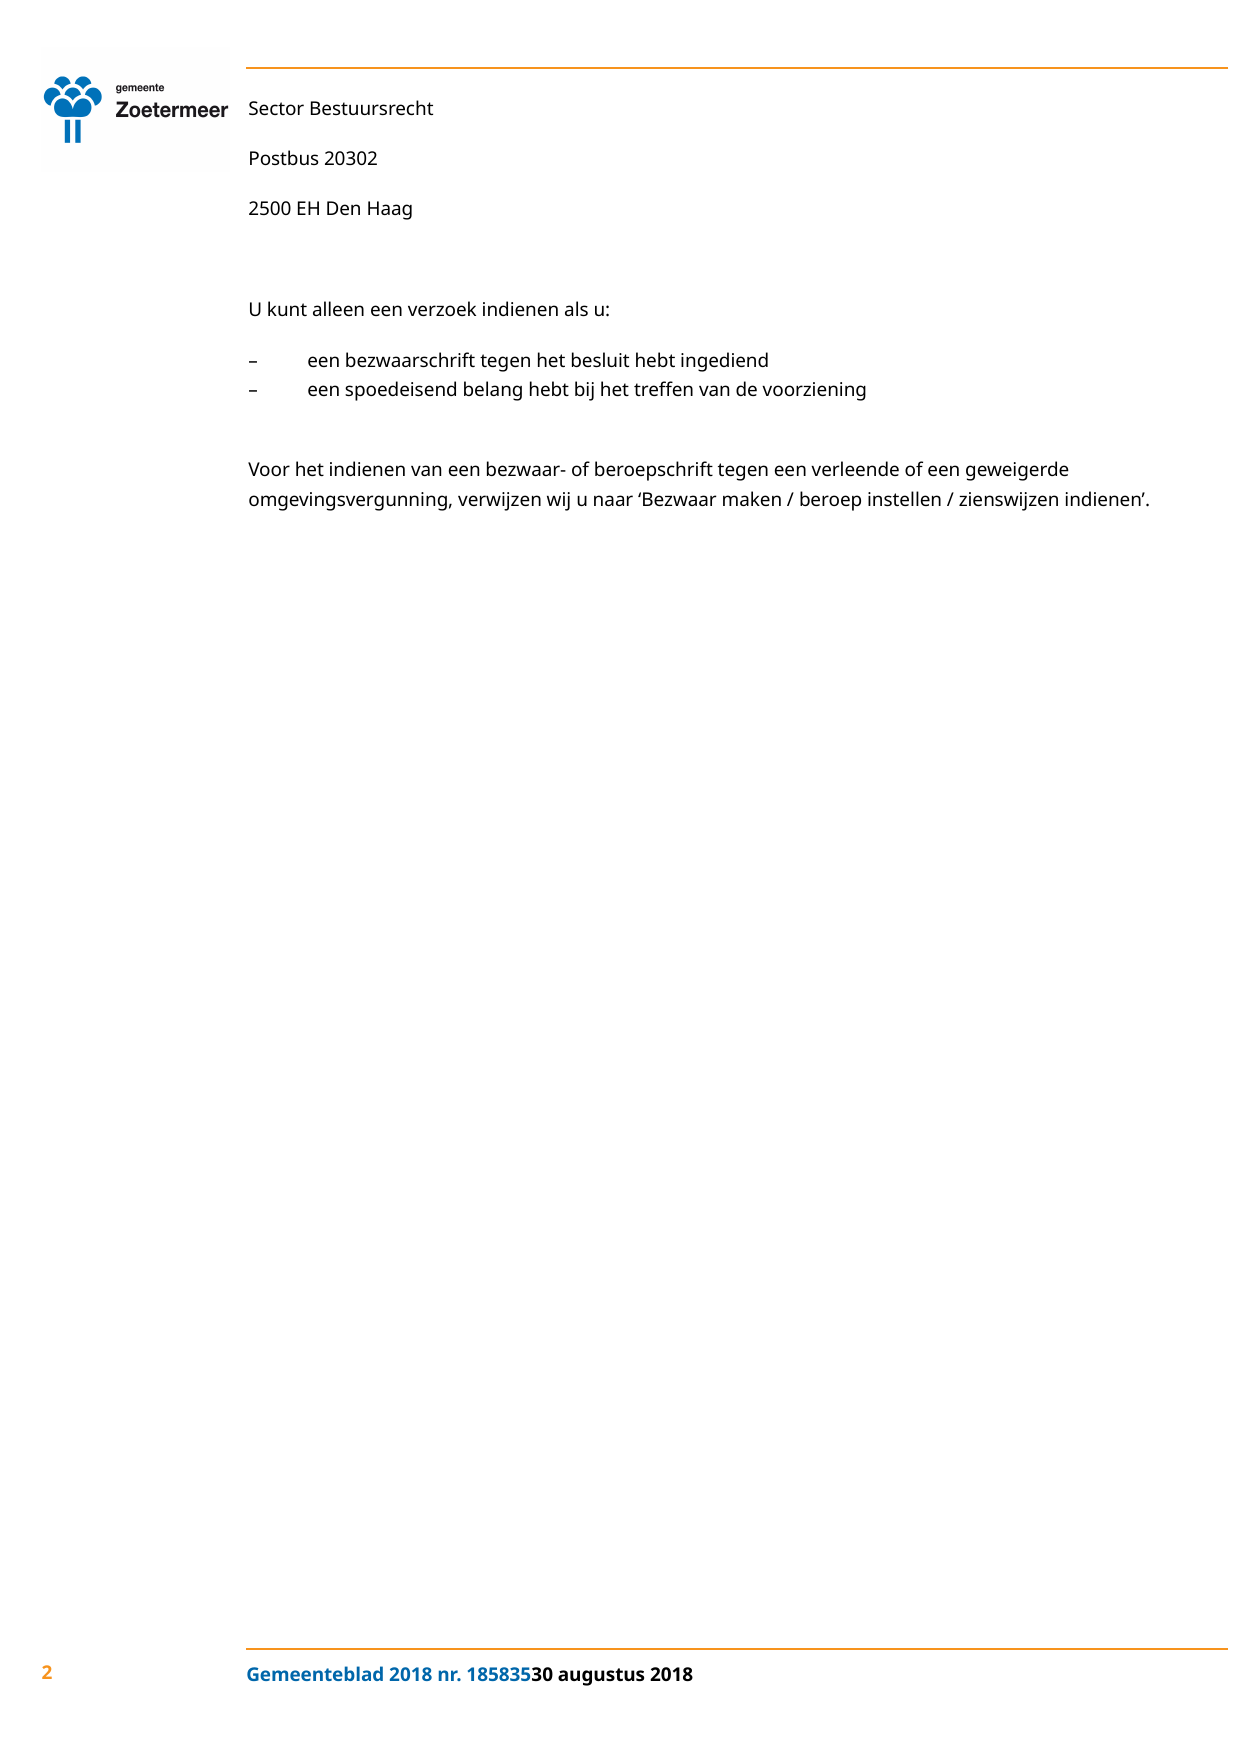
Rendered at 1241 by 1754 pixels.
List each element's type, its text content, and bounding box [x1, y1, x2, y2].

text Sector Bestuursrecht [248, 95, 1152, 121]
list een spoedeisend belang hebt bij het treffen van de voorziening [248, 376, 1152, 402]
list een bezwaarschrift tegen het besluit hebt ingediend [248, 347, 1152, 373]
text 2500 EH Den Haag [248, 196, 1152, 221]
picture [41, 47, 231, 172]
text Voor het indienen van een bezwaar- of beroepschrift tegen een verleende of een geweigerde omgevingsvergunning, verwijzen wij u naar ‘Bezwaar maken / beroep instellen / zienswijzen indienen’. [248, 456, 1152, 512]
text U kunt alleen een verzoek indienen als u: [248, 296, 1152, 322]
text Postbus 20302 [248, 145, 1152, 171]
